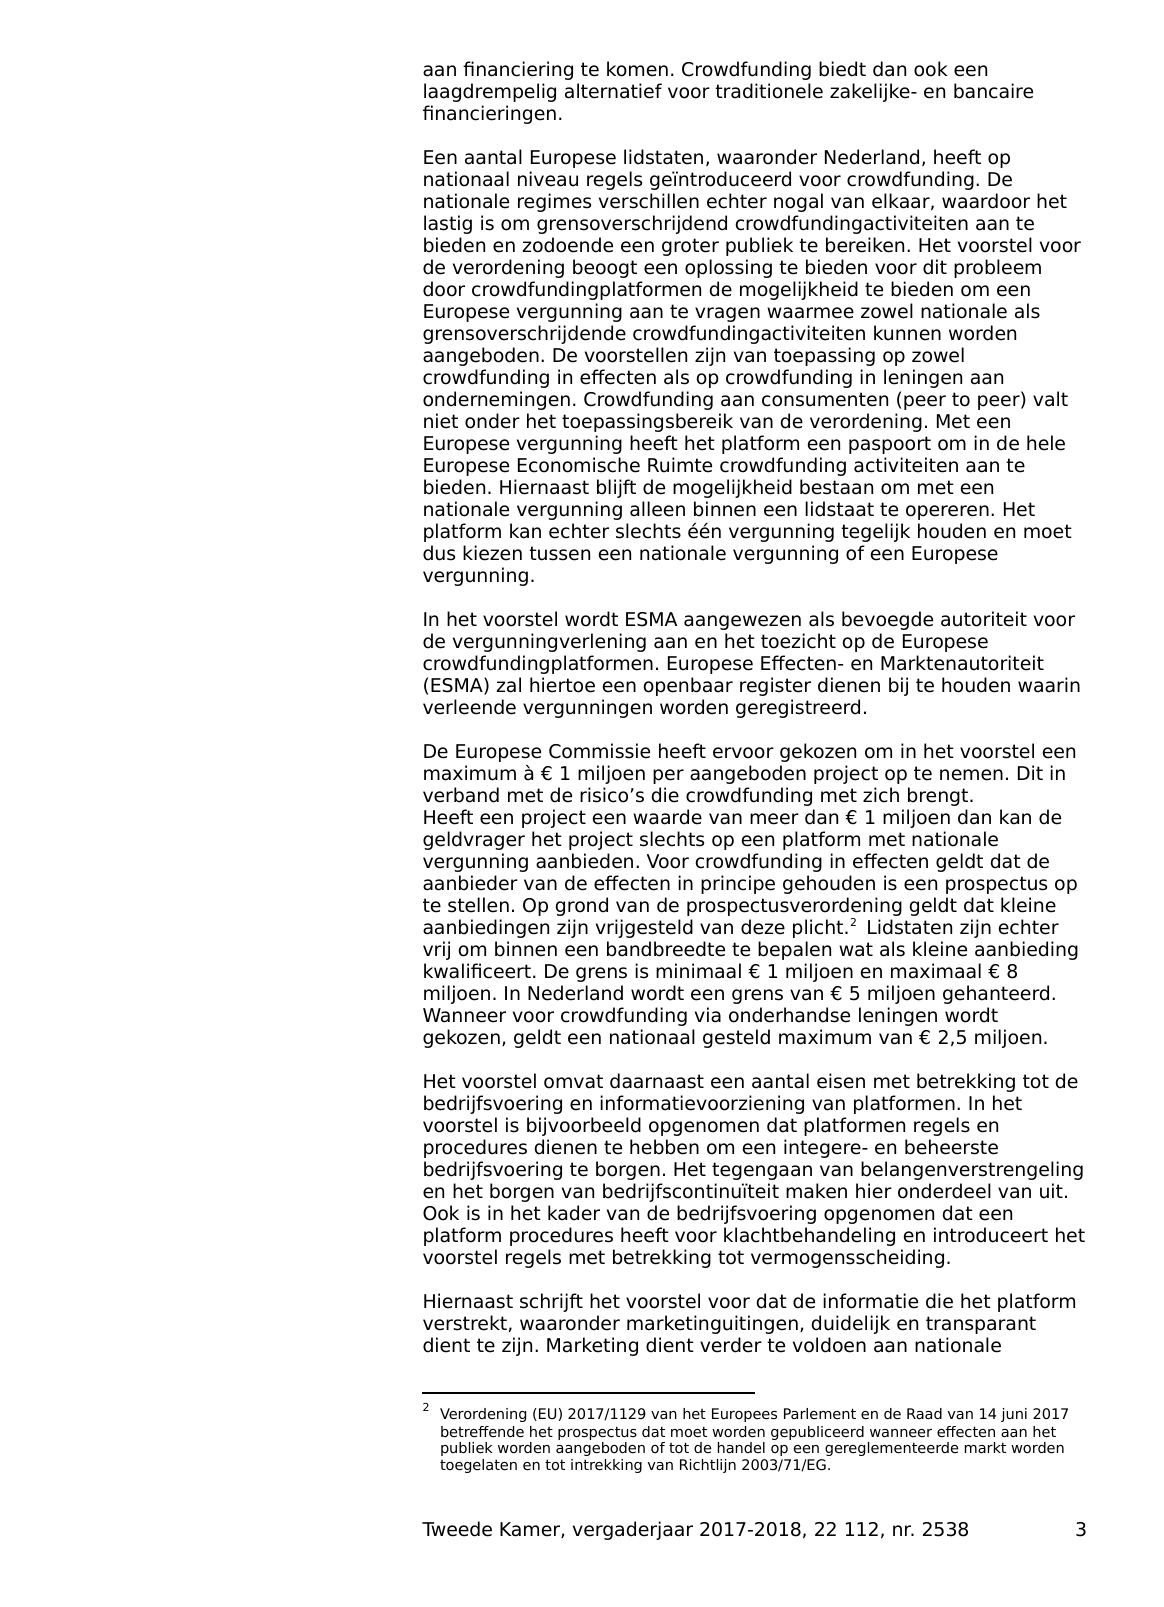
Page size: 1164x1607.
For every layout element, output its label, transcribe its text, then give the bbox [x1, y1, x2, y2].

text Heeft een project een waarde van meer dan € 1 miljoen dan kan de geldvrager het project slechts op een platform met nationale vergunning aanbieden. Voor crowdfunding in effecten geldt dat de aanbieder van de effecten in principe gehouden is een prospectus op te stellen. Op grond van de prospectusverordening geldt dat kleine aanbiedingen zijn vrijgesteld van deze plicht. Lidstaten zijn echter vrij om binnen een bandbreedte te bepalen wat als kleine aanbieding kwalificeert. De grens is minimaal € 1 miljoen en maximaal € 8 miljoen. In Nederland wordt een grens van € 5 miljoen gehanteerd. Wanneer voor crowdfunding via onderhandse leningen wordt gekozen, geldt een nationaal gesteld maximum van € 2,5 miljoen. [422, 807, 1087, 1049]
text Verordening (EU) 2017/1129 van het Europees Parlement en de Raad van 14 juni 2017 betreffende het prospectus dat moet worden gepubliceerd wanneer effecten aan het publiek worden aangeboden of tot de handel op een gereglementeerde markt worden toegelaten en tot intrekking van Richtlijn 2003/71/EG. [422, 1402, 1087, 1474]
text In het voorstel wordt ESMA aangewezen als bevoegde autoriteit voor de vergunningverlening aan en het toezicht op de Europese crowdfundingplatformen. Europese Effecten- en Marktenautoriteit (ESMA) zal hiertoe een openbaar register dienen bij te houden waarin verleende vergunningen worden geregistreerd. [422, 609, 1087, 719]
text Een aantal Europese lidstaten, waaronder Nederland, heeft op nationaal niveau regels geïntroduceerd voor crowdfunding. De nationale regimes verschillen echter nogal van elkaar, waardoor het lastig is om grensoverschrijdend crowdfundingactiviteiten aan te bieden en zodoende een groter publiek te bereiken. Het voorstel voor de verordening beoogt een oplossing te bieden voor dit probleem door crowdfundingplatformen de mogelijkheid te bieden om een Europese vergunning aan te vragen waarmee zowel nationale als grensoverschrijdende crowdfundingactiviteiten kunnen worden aangeboden. De voorstellen zijn van toepassing op zowel crowdfunding in effecten als op crowdfunding in leningen aan ondernemingen. Crowdfunding aan consumenten (peer to peer) valt niet onder het toepassingsbereik van de verordening. Met een Europese vergunning heeft het platform een paspoort om in de hele Europese Economische Ruimte crowdfunding activiteiten aan te bieden. Hiernaast blijft de mogelijkheid bestaan om met een nationale vergunning alleen binnen een lidstaat te opereren. Het platform kan echter slechts één vergunning tegelijk houden en moet dus kiezen tussen een nationale vergunning of een Europese vergunning. [422, 147, 1087, 587]
text De Europese Commissie heeft ervoor gekozen om in het voorstel een maximum à € 1 miljoen per aangeboden project op te nemen. Dit in verband met de risico’s die crowdfunding met zich brengt. [422, 741, 1087, 807]
text aan financiering te komen. Crowdfunding biedt dan ook een laagdrempelig alternatief voor traditionele zakelijke- en bancaire financieringen. [422, 59, 1087, 125]
text Het voorstel omvat daarnaast een aantal eisen met betrekking tot de bedrijfsvoering en informatievoorziening van platformen. In het voorstel is bijvoorbeeld opgenomen dat platformen regels en procedures dienen te hebben om een integere- en beheerste bedrijfsvoering te borgen. Het tegengaan van belangenverstrengeling en het borgen van bedrijfscontinuïteit maken hier onderdeel van uit. Ook is in het kader van de bedrijfsvoering opgenomen dat een platform procedures heeft voor klachtbehandeling en introduceert het voorstel regels met betrekking tot vermogensscheiding. [422, 1071, 1087, 1269]
text Hiernaast schrijft het voorstel voor dat de informatie die het platform verstrekt, waaronder marketinguitingen, duidelijk en transparant dient te zijn. Marketing dient verder te voldoen aan nationale [422, 1291, 1087, 1357]
